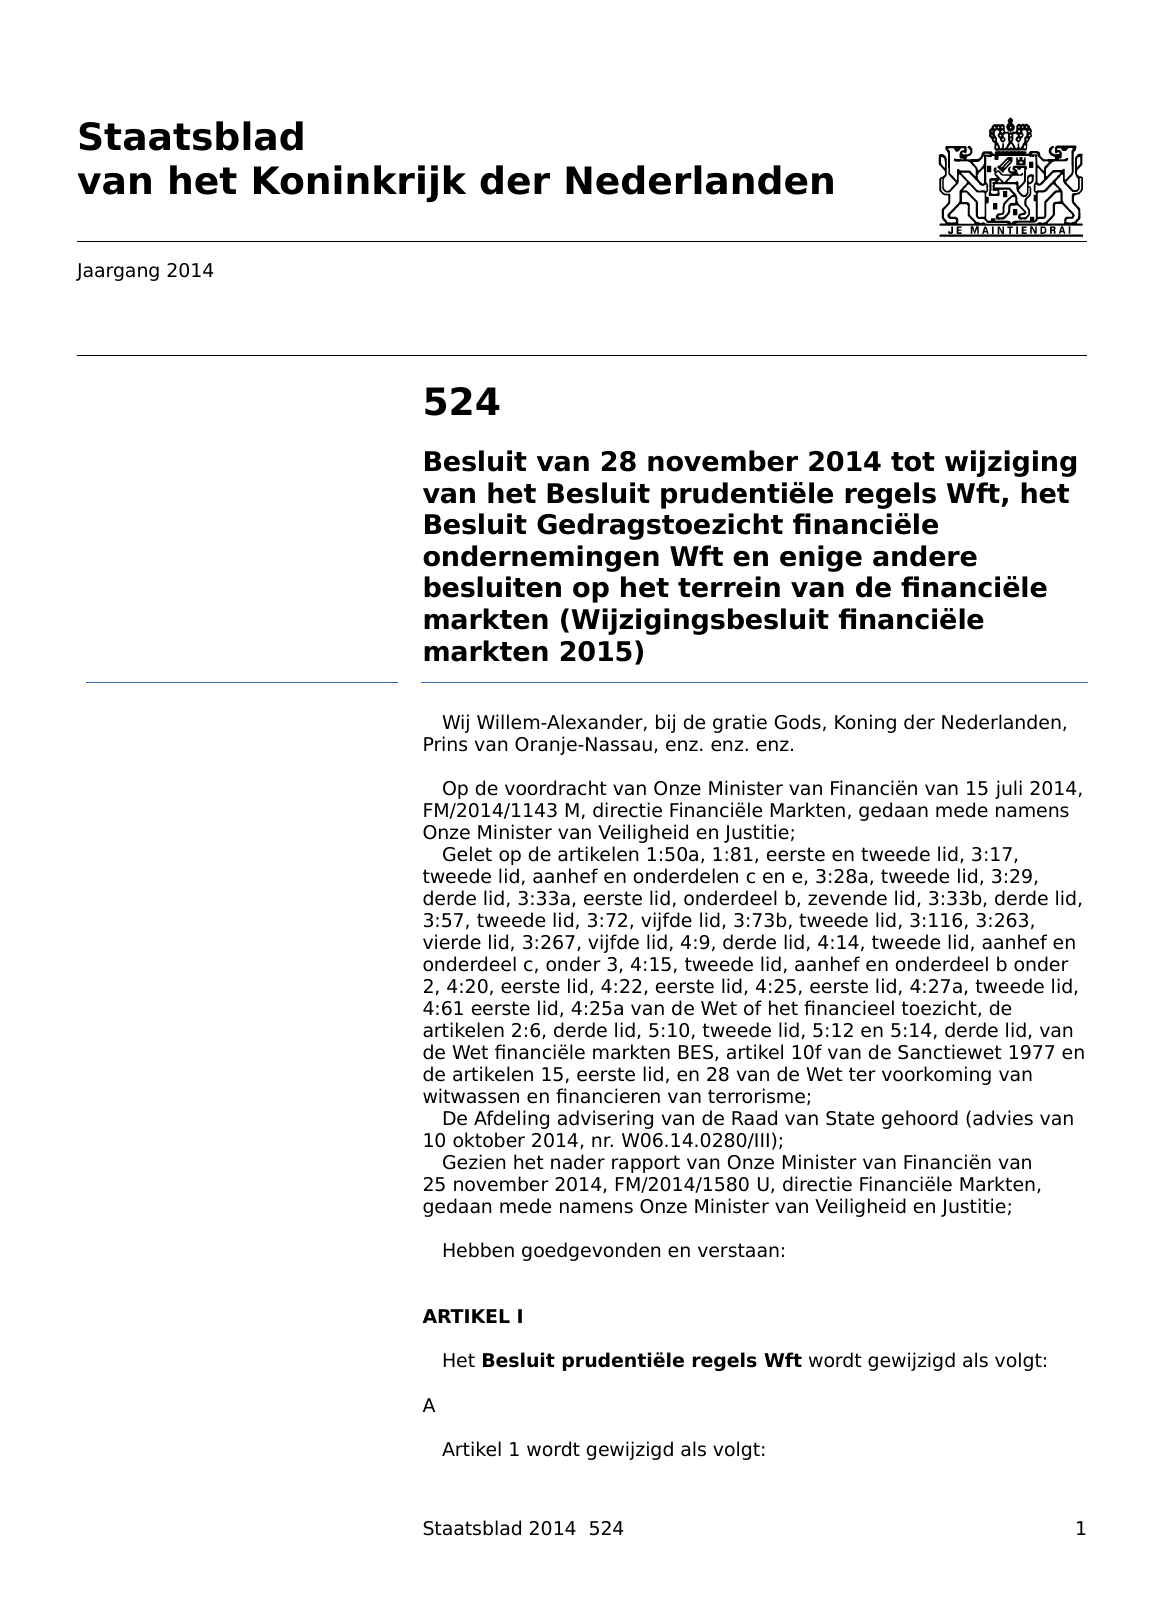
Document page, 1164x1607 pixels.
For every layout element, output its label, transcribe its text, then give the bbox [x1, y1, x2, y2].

text Besluit van 28 november 2014 tot wijziging van het Besluit prudentiële regels Wft, het Besluit Gedragstoezicht financiële ondernemingen Wft en enige andere besluiten op het terrein van de financiële markten (Wijzigingsbesluit financiële markten 2015) [422, 447, 1087, 667]
text Gelet op de artikelen 1:50a, 1:81, eerste en tweede lid, 3:17, tweede lid, aanhef en onderdelen c en e, 3:28a, tweede lid, 3:29, derde lid, 3:33a, eerste lid, onderdeel b, zevende lid, 3:33b, derde lid, 3:57, tweede lid, 3:72, vijfde lid, 3:73b, tweede lid, 3:116, 3:263, vierde lid, 3:267, vijfde lid, 4:9, derde lid, 4:14, tweede lid, aanhef en onderdeel c, onder 3, 4:15, tweede lid, aanhef en onderdeel b onder 2, 4:20, eerste lid, 4:22, eerste lid, 4:25, eerste lid, 4:27a, tweede lid, 4:61 eerste lid, 4:25a van de Wet of het financieel toezicht, de artikelen 2:6, derde lid, 5:10, tweede lid, 5:12 en 5:14, derde lid, van de Wet financiële markten BES, artikel 10f van de Sanctiewet 1977 en de artikelen 15, eerste lid, en 28 van de Wet ter voorkoming van witwassen en financieren van terrorisme; [422, 844, 1087, 1108]
text A [422, 1394, 1087, 1416]
text Wij Willem-Alexander, bij de gratie Gods, Koning der Nederlanden, Prins van Oranje-Nassau, enz. enz. enz. [422, 712, 1087, 756]
text Hebben goedgevonden en verstaan: [422, 1240, 1087, 1262]
table_header [886, 100, 1087, 241]
subtitle ARTIKEL I [422, 1306, 1087, 1328]
table_header Staatsblad van het Koninkrijk der Nederlanden [77, 100, 886, 241]
picture [936, 115, 1087, 240]
text Op de voordracht van Onze Minister van Financiën van 15 juli 2014, FM/2014/1143 M, directie Financiële Markten, gedaan mede namens Onze Minister van Veiligheid en Justitie; [422, 778, 1087, 844]
text Artikel 1 wordt gewijzigd als volgt: [422, 1439, 1087, 1461]
subtitle 524 [422, 381, 1087, 424]
text Gezien het nader rapport van Onze Minister van Financiën van 25 november 2014, FM/2014/1580 U, directie Financiële Markten, gedaan mede namens Onze Minister van Veiligheid en Justitie; [422, 1152, 1087, 1218]
text Het Besluit prudentiële regels Wft wordt gewijzigd als volgt: [422, 1350, 1087, 1372]
table_cell Jaargang 2014 [77, 242, 1087, 355]
text De Afdeling advisering van de Raad van State gehoord (advies van 10 oktober 2014, nr. W06.14.0280/III); [422, 1108, 1087, 1152]
